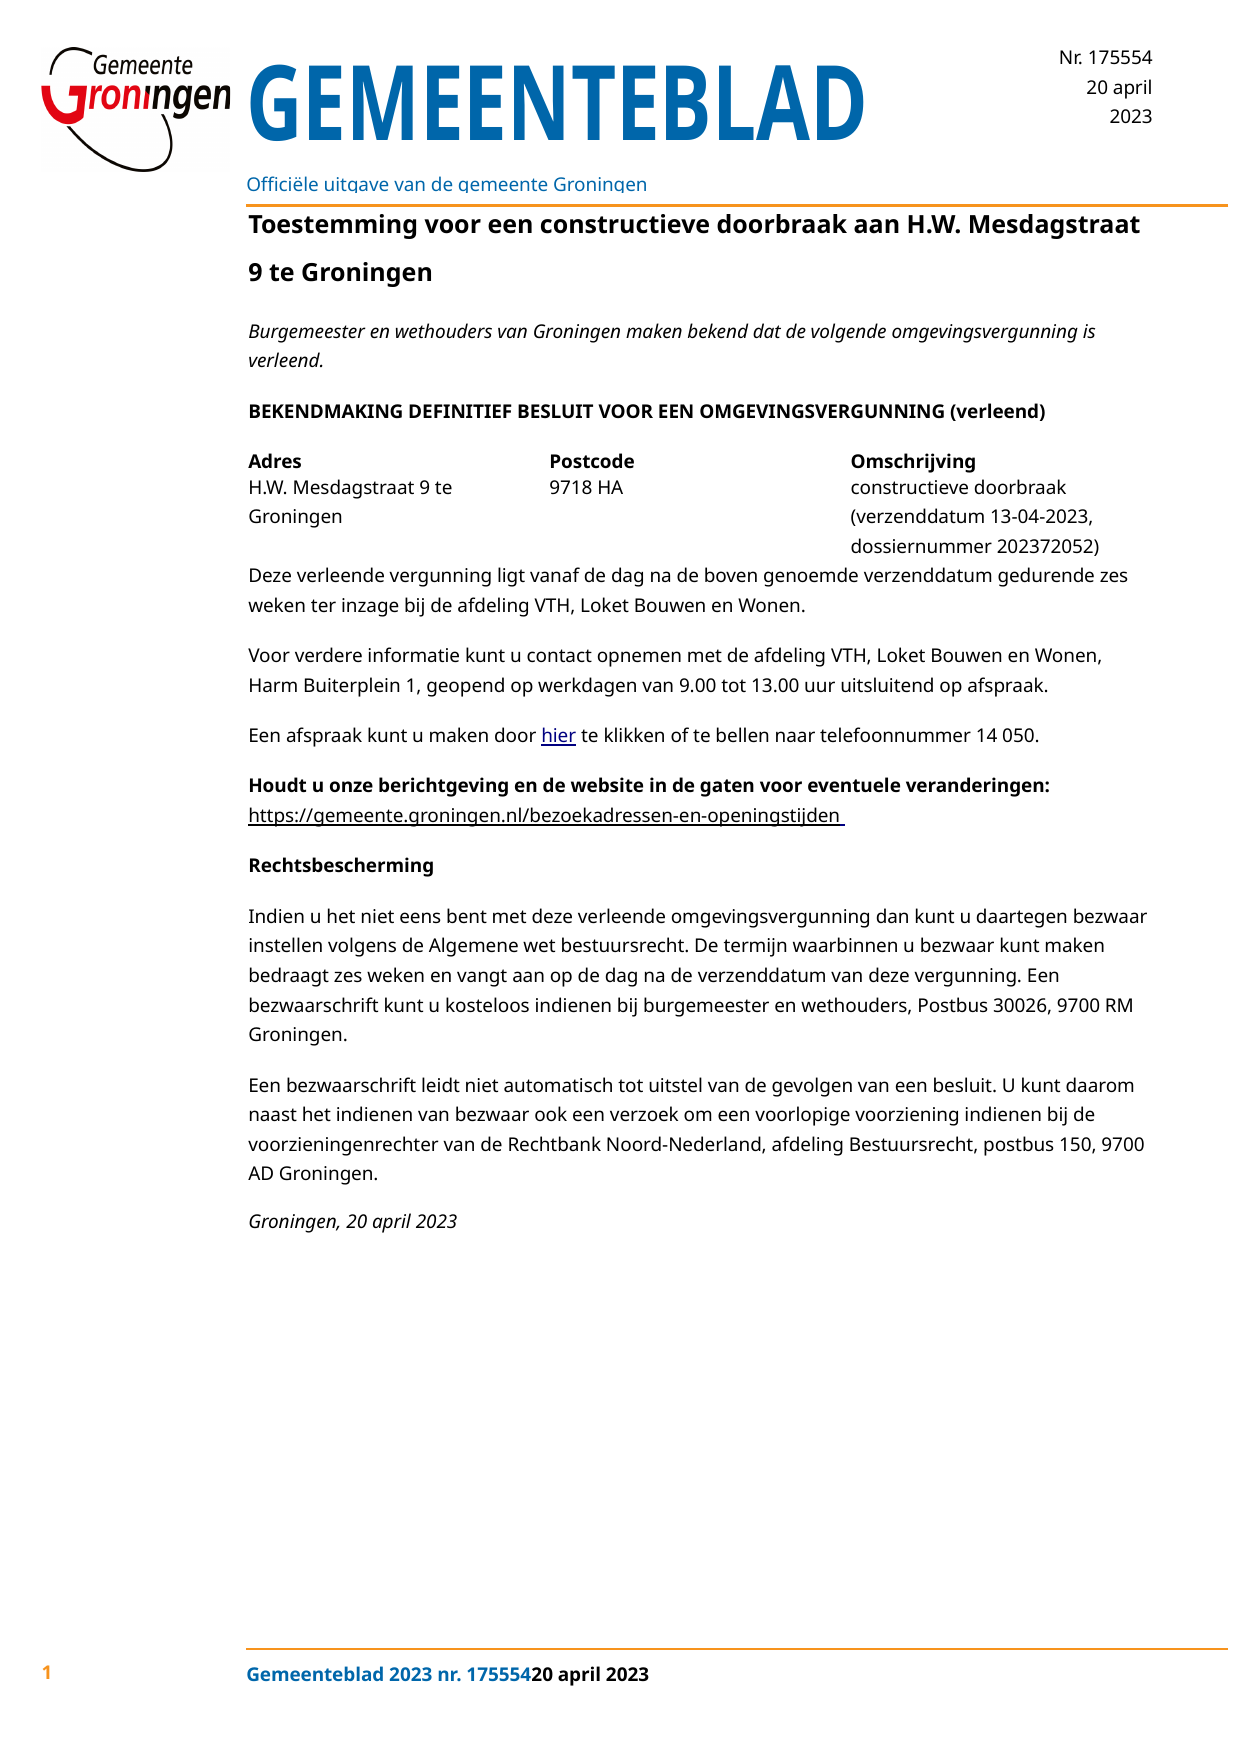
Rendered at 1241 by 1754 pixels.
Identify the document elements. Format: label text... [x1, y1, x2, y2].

text Houdt u onze berichtgeving en de website in de gaten voor eventuele veranderingen: https://gemeente.groningen.nl/bezoekadressen-en-openingstijden [248, 773, 1152, 828]
text Een bezwaarschrift leidt niet automatisch tot uitstel van de gevolgen van een besluit. U kunt daarom naast het indienen van bezwaar ook een verzoek om een voorlopige voorziening indienen bij de voorzieningenrechter van de Rechtbank Noord-Nederland, afdeling Bestuursrecht, postbus 150, 9700 AD Groningen. [248, 1072, 1152, 1186]
text Voor verdere informatie kunt u contact opnemen met de afdeling VTH, Loket Bouwen en Wonen, Harm Buiterplein 1, geopend op werkdagen van 9.00 tot 13.00 uur uitsluitend op afspraak. [248, 642, 1152, 698]
picture [41, 47, 231, 172]
table_header Adres [248, 449, 549, 474]
table_cell constructieve doorbraak (verzenddatum 13-04-2023, dossiernummer 202372052) [850, 474, 1152, 559]
text BEKENDMAKING DEFINITIEF BESLUIT VOOR EEN OMGEVINGSVERGUNNING (verleend) [248, 398, 1152, 424]
text Rechtsbescherming [248, 853, 1152, 878]
text Deze verleende vergunning ligt vanaf de dag na de boven genoemde verzenddatum gedurende zes weken ter inzage bij de afdeling VTH, Loket Bouwen en Wonen. [248, 562, 1152, 618]
text Toestemming voor een constructieve doorbraak aan H.W. Mesdagstraat 9 te Groningen [248, 207, 1152, 288]
table_cell 9718 HA [549, 474, 850, 559]
text Groningen, 20 april 2023 [248, 1208, 1152, 1234]
text Een afspraak kunt u maken door hier te klikken of te bellen naar telefoonnummer 14 050. [248, 722, 1152, 748]
table_header Omschrijving [850, 449, 1152, 474]
text Indien u het niet eens bent met deze verleende omgevingsvergunning dan kunt u daartegen bezwaar instellen volgens de Algemene wet bestuursrecht. De termijn waarbinnen u bezwaar kunt maken bedraagt zes weken en vangt aan op de dag na de verzenddatum van deze vergunning. Een bezwaarschrift kunt u kosteloos indienen bij burgemeester en wethouders, Postbus 30026, 9700 RM Groningen. [248, 903, 1152, 1047]
text Burgemeester en wethouders van Groningen maken bekend dat de volgende omgevingsvergunning is verleend. [248, 318, 1152, 373]
table_header Postcode [549, 449, 850, 474]
table_cell H.W. Mesdagstraat 9 te Groningen [248, 474, 549, 559]
